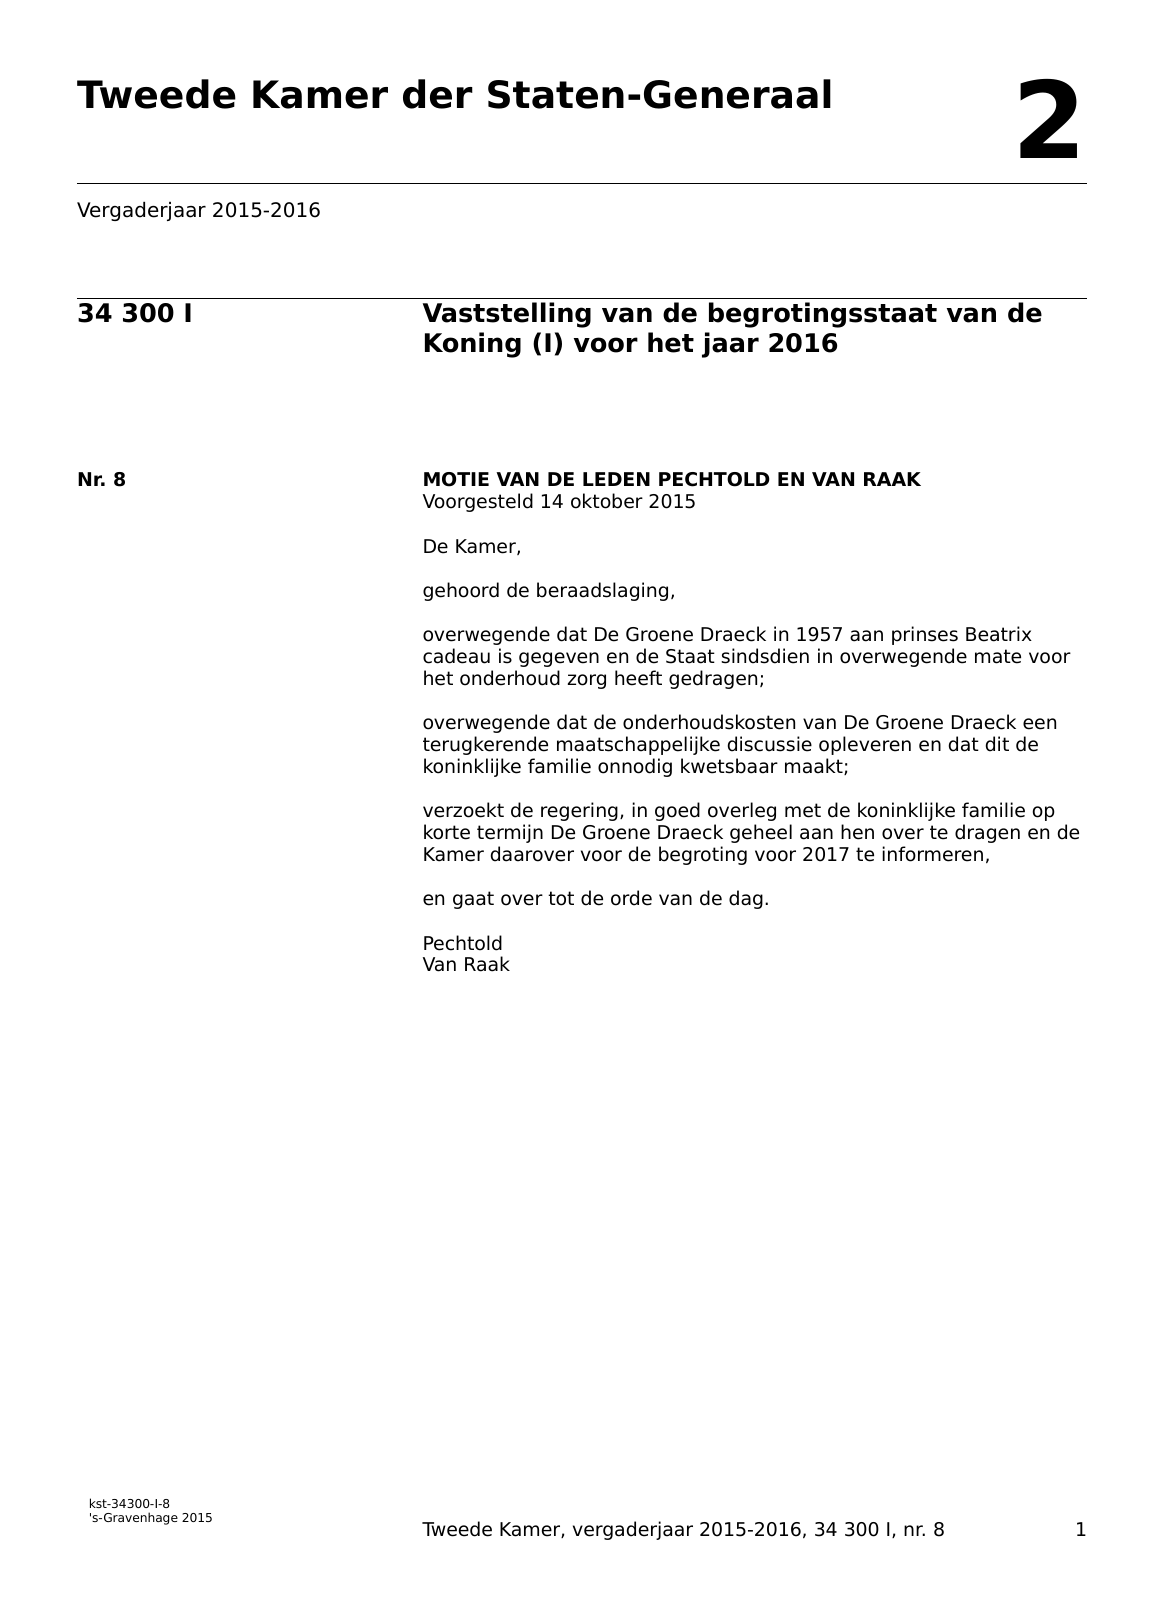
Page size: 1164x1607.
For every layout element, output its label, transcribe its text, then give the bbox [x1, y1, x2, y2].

text kst-34300-I-8 [88, 1497, 323, 1511]
text 's-Gravenhage 2015 [88, 1511, 323, 1525]
text overwegende dat De Groene Draeck in 1957 aan prinses Beatrix cadeau is gegeven en de Staat sindsdien in overwegende mate voor het onderhoud zorg heeft gedragen; [422, 624, 1087, 690]
text overwegende dat de onderhoudskosten van De Groene Draeck een terugkerende maatschappelijke discussie opleveren en dat dit de koninklijke familie onnodig kwetsbaar maakt; [422, 712, 1087, 778]
text De Kamer, [422, 536, 1087, 557]
text gehoord de beraadslaging, [422, 580, 1087, 602]
table_cell Vergaderjaar 2015-2016 [77, 184, 1087, 298]
table_header Tweede Kamer der Staten-Generaal [77, 59, 886, 183]
subtitle 34 300 I Vaststelling van de begrotingsstaat van de Koning (I) voor het jaar 2016 [77, 299, 1087, 358]
text Pechtold [422, 932, 1087, 954]
text Van Raak [422, 954, 1087, 976]
text verzoekt de regering, in goed overleg met de koninklijke familie op korte termijn De Groene Draeck geheel aan hen over te dragen en de Kamer daarover voor de begroting voor 2017 te informeren, [422, 800, 1087, 866]
subtitle Nr. 8 MOTIE VAN DE LEDEN PECHTOLD EN VAN RAAK [77, 469, 1087, 491]
text en gaat over tot de orde van de dag. [422, 888, 1087, 910]
text Voorgesteld 14 oktober 2015 [422, 491, 1087, 513]
table_header 2 [886, 59, 1087, 183]
